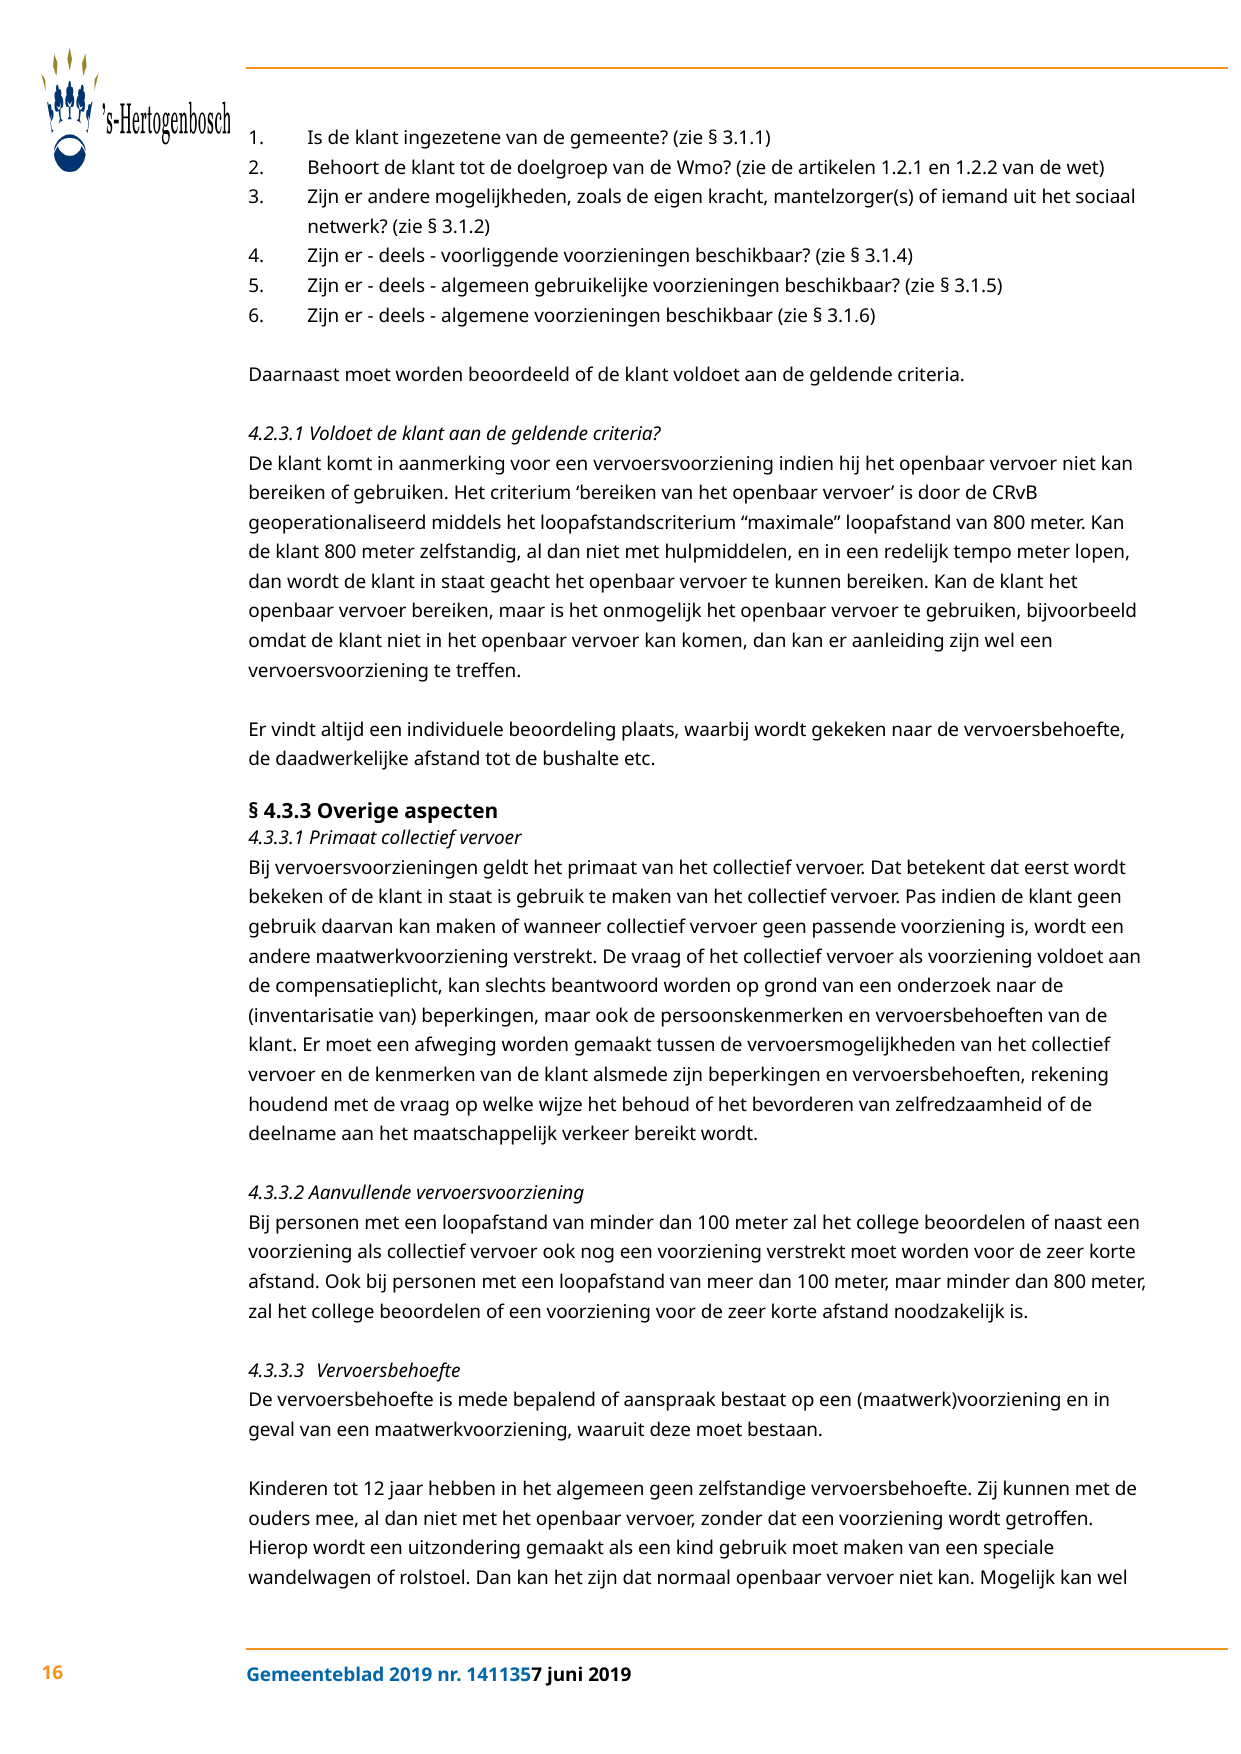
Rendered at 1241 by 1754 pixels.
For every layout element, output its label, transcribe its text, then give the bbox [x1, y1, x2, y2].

text Bij vervoersvoorzieningen geldt het primaat van het collectief vervoer. Dat betekent dat eerst wordt bekeken of de klant in staat is gebruik te maken van het collectief vervoer. Pas indien de klant geen gebruik daarvan kan maken of wanneer collectief vervoer geen passende voorziening is, wordt een andere maatwerkvoorziening verstrekt. De vraag of het collectief vervoer als voorziening voldoet aan de compensatieplicht, kan slechts beantwoord worden op grond van een onderzoek naar de (inventarisatie van) beperkingen, maar ook de persoonskenmerken en vervoersbehoeften van de klant. Er moet een afweging worden gemaakt tussen de vervoersmogelijkheden van het collectief vervoer en de kenmerken van de klant alsmede zijn beperkingen en vervoersbehoeften, rekening houdend met de vraag op welke wijze het behoud of het bevorderen van zelfredzaamheid of de deelname aan het maatschappelijk verkeer bereikt wordt. [248, 854, 1152, 1146]
list Zijn er - deels - algemeen gebruikelijke voorzieningen beschikbaar? (zie § 3.1.5) [248, 272, 1152, 298]
text 4.3.3.2 Aanvullende vervoersvoorziening [248, 1179, 1152, 1205]
text Daarnaast moet worden beoordeeld of de klant voldoet aan de geldende criteria. [248, 361, 1152, 387]
text 4.3.3.1 Primaat collectief vervoer [248, 824, 1152, 850]
text De vervoersbehoefte is mede bepalend of aanspraak bestaat op een (maatwerk)voorziening en in geval van een maatwerkvoorziening, waaruit deze moet bestaan. [248, 1387, 1152, 1442]
list Is de klant ingezetene van de gemeente? (zie § 3.1.1) [248, 124, 1152, 150]
picture [41, 47, 231, 172]
text 4.3.3.3 Vervoersbehoefte [248, 1357, 1152, 1383]
list Zijn er - deels - algemene voorzieningen beschikbaar (zie § 3.1.6) [248, 302, 1152, 328]
text 4.2.3.1 Voldoet de klant aan de geldende criteria? [248, 420, 1152, 446]
text Bij personen met een loopafstand van minder dan 100 meter zal het college beoordelen of naast een voorziening als collectief vervoer ook nog een voorziening verstrekt moet worden voor de zeer korte afstand. Ook bij personen met een loopafstand van meer dan 100 meter, maar minder dan 800 meter, zal het college beoordelen of een voorziening voor de zeer korte afstand noodzakelijk is. [248, 1209, 1152, 1323]
text § 4.3.3 Overige aspecten [248, 796, 1152, 824]
text Er vindt altijd een individuele beoordeling plaats, waarbij wordt gekeken naar de vervoersbehoefte, de daadwerkelijke afstand tot de bushalte etc. [248, 716, 1152, 771]
list Zijn er - deels - voorliggende voorzieningen beschikbaar? (zie § 3.1.4) [248, 243, 1152, 268]
text Kinderen tot 12 jaar hebben in het algemeen geen zelfstandige vervoersbehoefte. Zij kunnen met de ouders mee, al dan niet met het openbaar vervoer, zonder dat een voorziening wordt getroffen. Hierop wordt een uitzondering gemaakt als een kind gebruik moet maken van een speciale wandelwagen of rolstoel. Dan kan het zijn dat normaal openbaar vervoer niet kan. Mogelijk kan wel [248, 1475, 1152, 1590]
text De klant komt in aanmerking voor een vervoersvoorziening indien hij het openbaar vervoer niet kan bereiken of gebruiken. Het criterium ‘bereiken van het openbaar vervoer’ is door de CRvB geoperationaliseerd middels het loopafstandscriterium “maximale” loopafstand van 800 meter. Kan de klant 800 meter zelfstandig, al dan niet met hulpmiddelen, en in een redelijk tempo meter lopen, dan wordt de klant in staat geacht het openbaar vervoer te kunnen bereiken. Kan de klant het openbaar vervoer bereiken, maar is het onmogelijk het openbaar vervoer te gebruiken, bijvoorbeeld omdat de klant niet in het openbaar vervoer kan komen, dan kan er aanleiding zijn wel een vervoersvoorziening te treffen. [248, 450, 1152, 683]
list Behoort de klant tot de doelgroep van de Wmo? (zie de artikelen 1.2.1 en 1.2.2 van de wet) [248, 154, 1152, 180]
list Zijn er andere mogelijkheden, zoals de eigen kracht, mantelzorger(s) of iemand uit het sociaal netwerk? (zie § 3.1.2) [248, 183, 1152, 239]
